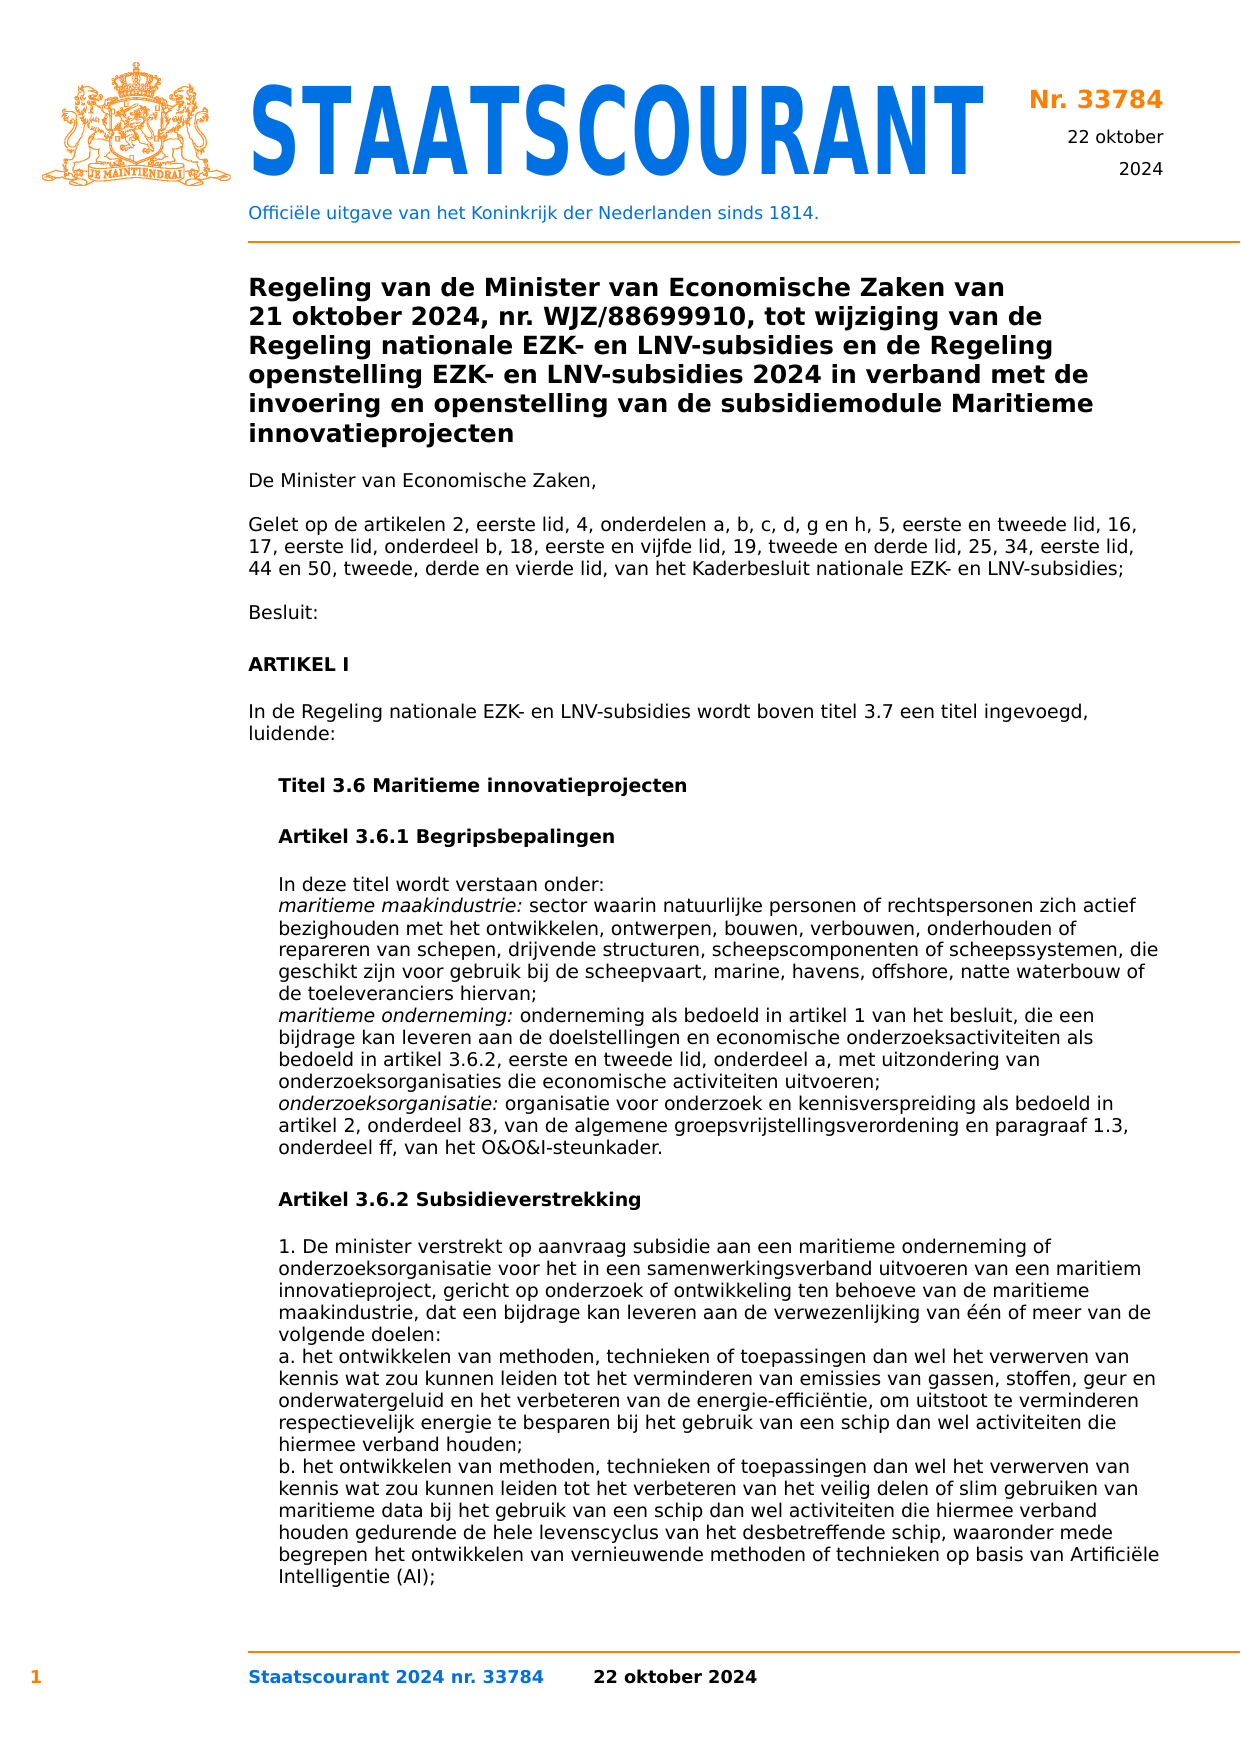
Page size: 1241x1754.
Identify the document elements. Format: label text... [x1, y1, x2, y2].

subtitle ARTIKEL I [248, 653, 1163, 676]
text a. het ontwikkelen van methoden, technieken of toepassingen dan wel het verwerven van kennis wat zou kunnen leiden tot het verminderen van emissies van gassen, stoffen, geur en onderwatergeluid en het verbeteren van de energie-efficiëntie, om uitstoot te verminderen respectievelijk energie te besparen bij het gebruik van een schip dan wel activiteiten die hiermee verband houden; [278, 1346, 1163, 1456]
text Gelet op de artikelen 2, eerste lid, 4, onderdelen a, b, c, d, g en h, 5, eerste en tweede lid, 16, 17, eerste lid, onderdeel b, 18, eerste en vijfde lid, 19, tweede en derde lid, 25, 34, eerste lid, 44 en 50, tweede, derde en vierde lid, van het Kaderbesluit nationale EZK- en LNV-subsidies; [248, 514, 1163, 580]
table_header [25, 62, 248, 241]
table_cell Officiële uitgave van het Koninkrijk der Nederlanden sinds 1814. [248, 203, 1240, 241]
subtitle Regeling van de Minister van Economische Zaken van 21 oktober 2024, nr. WJZ/88699910, tot wijziging van de Regeling nationale EZK- en LNV-subsidies en de Regeling openstelling EZK- en LNV-subsidies 2024 in verband met de invoering en openstelling van de subsidiemodule Maritieme innovatieprojecten [248, 273, 1163, 448]
picture [41, 62, 231, 186]
text De Minister van Economische Zaken, [248, 470, 1163, 492]
subtitle Artikel 3.6.2 Subsidieverstrekking [278, 1189, 1163, 1211]
subtitle Titel 3.6 Maritieme innovatieprojecten [278, 774, 1163, 796]
table_header Nr. 33784 [998, 62, 1240, 121]
subtitle Artikel 3.6.1 Begripsbepalingen [278, 826, 1163, 848]
table_cell 22 oktober [998, 121, 1240, 153]
text maritieme onderneming: onderneming als bedoeld in artikel 1 van het besluit, die een bijdrage kan leveren aan de doelstellingen en economische onderzoeksactiviteiten als bedoeld in artikel 3.6.2, eerste en tweede lid, onderdeel a, met uitzondering van onderzoeksorganisaties die economische activiteiten uitvoeren; [278, 1005, 1163, 1093]
table_header STAATSCOURANT [248, 62, 998, 203]
text 1. De minister verstrekt op aanvraag subsidie aan een maritieme onderneming of onderzoeksorganisatie voor het in een samenwerkingsverband uitvoeren van een maritiem innovatieproject, gericht op onderzoek of ontwikkeling ten behoeve van de maritieme maakindustrie, dat een bijdrage kan leveren aan de verwezenlijking van één of meer van de volgende doelen: [278, 1236, 1163, 1346]
text b. het ontwikkelen van methoden, technieken of toepassingen dan wel het verwerven van kennis wat zou kunnen leiden tot het verbeteren van het veilig delen of slim gebruiken van maritieme data bij het gebruik van een schip dan wel activiteiten die hiermee verband houden gedurende de hele levenscyclus van het desbetreffende schip, waaronder mede begrepen het ontwikkelen van vernieuwende methoden of technieken op basis van Artificiële Intelligentie (AI); [278, 1456, 1163, 1588]
text onderzoeksorganisatie: organisatie voor onderzoek en kennisverspreiding als bedoeld in artikel 2, onderdeel 83, van de algemene groepsvrijstellingsverordening en paragraaf 1.3, onderdeel ff, van het O&O&I-steunkader. [278, 1093, 1163, 1159]
table_cell 2024 [998, 153, 1240, 203]
text Besluit: [248, 602, 1163, 623]
text In de Regeling nationale EZK- en LNV-subsidies wordt boven titel 3.7 een titel ingevoegd, luidende: [248, 701, 1163, 744]
text maritieme maakindustrie: sector waarin natuurlijke personen of rechtspersonen zich actief bezighouden met het ontwikkelen, ontwerpen, bouwen, verbouwen, onderhouden of repareren van schepen, drijvende structuren, scheepscomponenten of scheepssystemen, die geschikt zijn voor gebruik bij de scheepvaart, marine, havens, offshore, natte waterbouw of de toeleveranciers hiervan; [278, 895, 1163, 1005]
text In deze titel wordt verstaan onder: [278, 873, 1163, 895]
